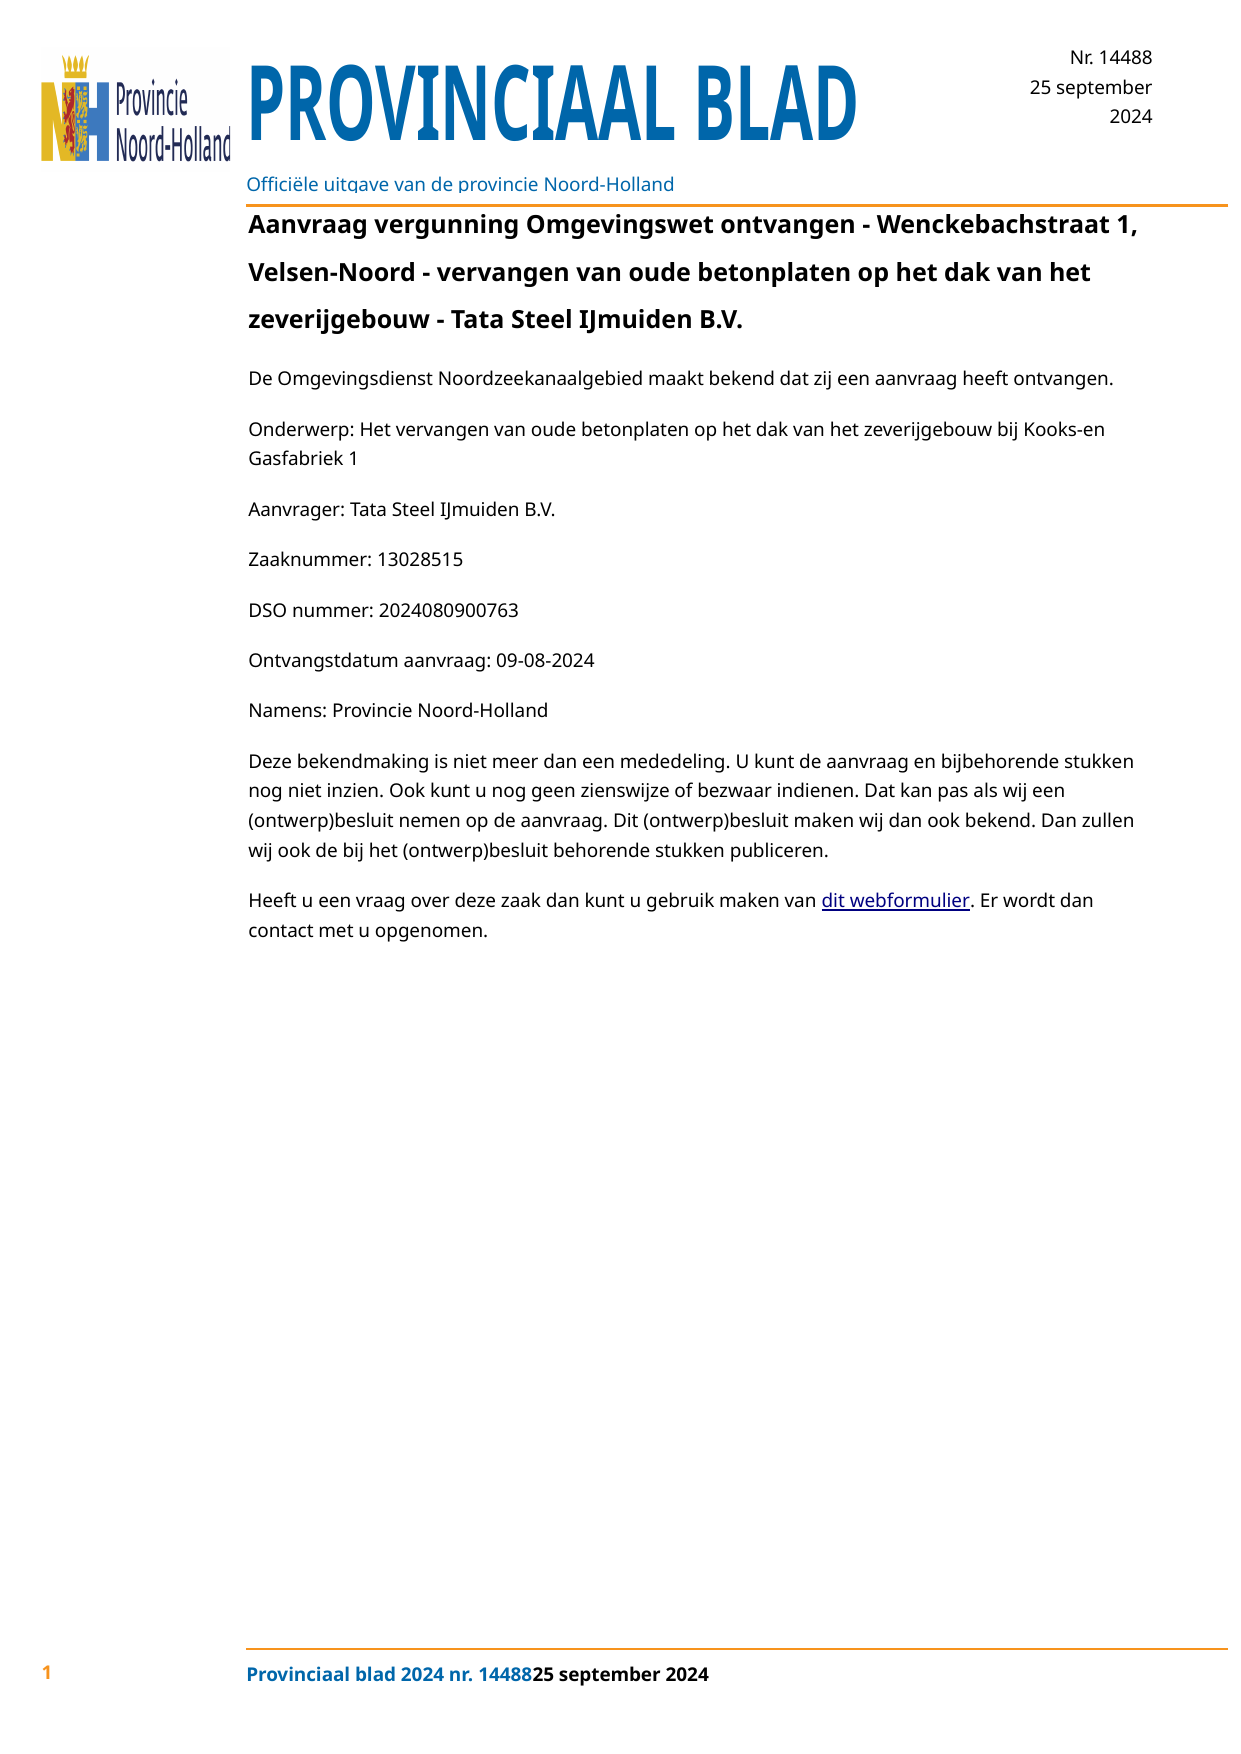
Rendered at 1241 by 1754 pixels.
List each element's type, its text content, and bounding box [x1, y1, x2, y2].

text Aanvrager: Tata Steel IJmuiden B.V. [248, 496, 1152, 522]
text Namens: Provincie Noord-Holland [248, 698, 1152, 723]
text Zaaknummer: 13028515 [248, 546, 1152, 572]
text De Omgevingsdienst Noordzeekanaalgebied maakt bekend dat zij een aanvraag heeft ontvangen. [248, 366, 1152, 391]
text Heeft u een vraag over deze zaak dan kunt u gebruik maken van dit webformulier. Er wordt dan contact met u opgenomen. [248, 887, 1152, 942]
text Ontvangstdatum aanvraag: 09-08-2024 [248, 647, 1152, 673]
text DSO nummer: 2024080900763 [248, 597, 1152, 622]
text Aanvraag vergunning Omgevingswet ontvangen - Wenckebachstraat 1, Velsen-Noord - vervangen van oude betonplaten op het dak van het zeverijgebouw - Tata Steel IJmuiden B.V. [248, 207, 1152, 336]
text Onderwerp: Het vervangen van oude betonplaten op het dak van het zeverijgebouw bij Kooks-en Gasfabriek 1 [248, 416, 1152, 471]
picture [41, 47, 231, 172]
text Deze bekendmaking is niet meer dan een mededeling. U kunt de aanvraag en bijbehorende stukken nog niet inzien. Ook kunt u nog geen zienswijze of bezwaar indienen. Dat kan pas als wij een (ontwerp)besluit nemen op de aanvraag. Dit (ontwerp)besluit maken wij dan ook bekend. Dan zullen wij ook de bij het (ontwerp)besluit behorende stukken publiceren. [248, 748, 1152, 862]
